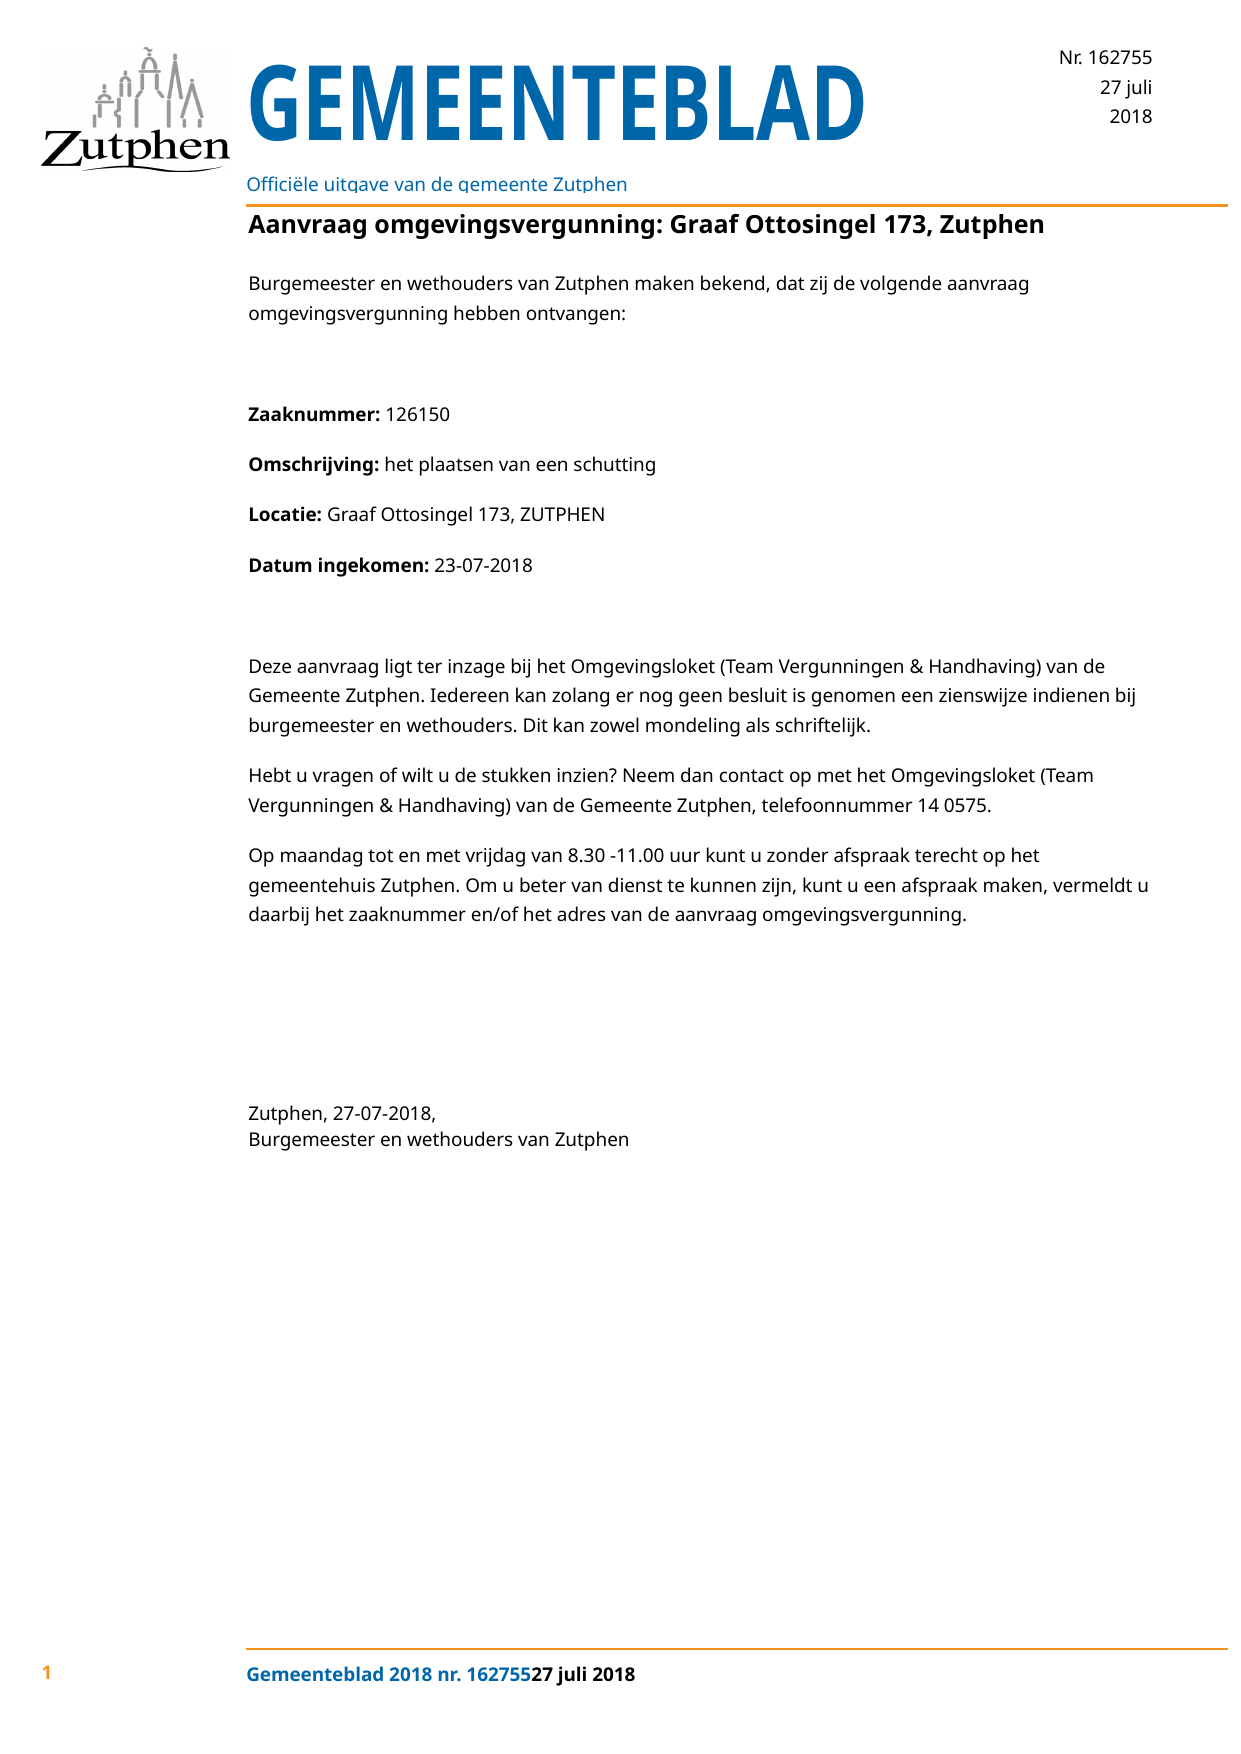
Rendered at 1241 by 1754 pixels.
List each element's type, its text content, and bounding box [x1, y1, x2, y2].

text Hebt u vragen of wilt u de stukken inzien? Neem dan contact op met het Omgevingsloket (Team Vergunningen & Handhaving) van de Gemeente Zutphen, telefoonnummer 14 0575. [248, 762, 1152, 818]
text Deze aanvraag ligt ter inzage bij het Omgevingsloket (Team Vergunningen & Handhaving) van de Gemeente Zutphen. Iedereen kan zolang er nog geen besluit is genomen een zienswijze indienen bij burgemeester en wethouders. Dit kan zowel mondeling als schriftelijk. [248, 653, 1152, 738]
text Aanvraag omgevingsvergunning: Graaf Ottosingel 173, Zutphen [248, 207, 1152, 241]
text Zaaknummer: 126150 [248, 401, 1152, 426]
text Datum ingekomen: 23-07-2018 [248, 552, 1152, 578]
text Locatie: Graaf Ottosingel 173, ZUTPHEN [248, 502, 1152, 527]
text Op maandag tot en met vrijdag van 8.30 -11.00 uur kunt u zonder afspraak terecht op het gemeentehuis Zutphen. Om u beter van dienst te kunnen zijn, kunt u een afspraak maken, vermeldt u daarbij het zaaknummer en/of het adres van de aanvraag omgevingsvergunning. [248, 842, 1152, 927]
text Zutphen, 27-07-2018, [248, 1101, 1152, 1126]
text Omschrijving: het plaatsen van een schutting [248, 451, 1152, 477]
text Burgemeester en wethouders van Zutphen [248, 1126, 1152, 1152]
picture [41, 47, 231, 172]
text Burgemeester en wethouders van Zutphen maken bekend, dat zij de volgende aanvraag omgevingsvergunning hebben ontvangen: [248, 270, 1152, 326]
